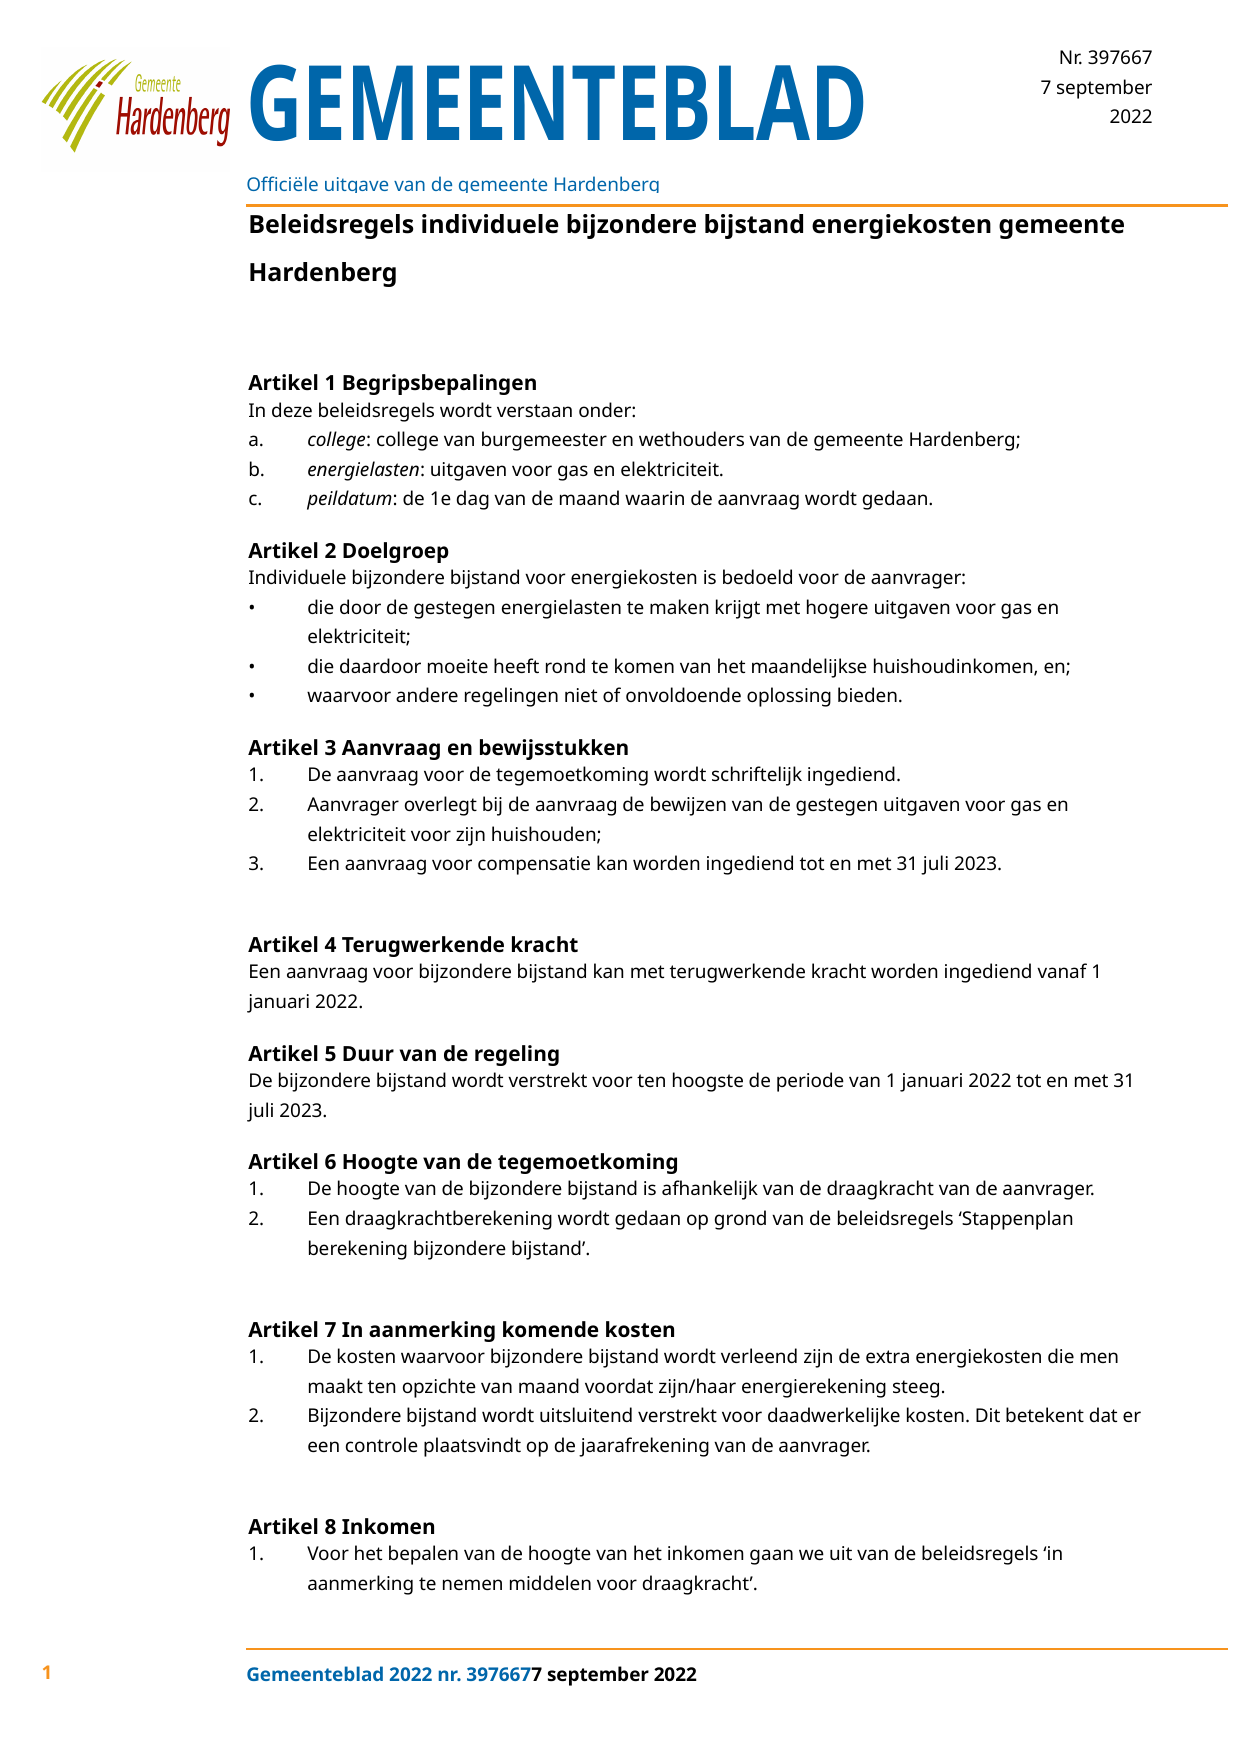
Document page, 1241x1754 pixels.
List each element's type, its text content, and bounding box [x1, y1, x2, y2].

list De kosten waarvoor bijzondere bijstand wordt verleend zijn de extra energiekosten die men maakt ten opzichte van maand voordat zijn/haar energierekening steeg. [248, 1343, 1152, 1398]
list peildatum: de 1e dag van de maand waarin de aanvraag wordt gedaan. [248, 486, 1152, 511]
list De hoogte van de bijzondere bijstand is afhankelijk van de draagkracht van de aanvrager. [248, 1176, 1152, 1201]
list Een draagkrachtberekening wordt gedaan op grond van de beleidsregels ‘Stappenplan berekening bijzondere bijstand’. [248, 1205, 1152, 1261]
list Voor het bepalen van de hoogte van het inkomen gaan we uit van de beleidsregels ‘in aanmerking te nemen middelen voor draagkracht’. [248, 1540, 1152, 1596]
text Individuele bijzondere bijstand voor energiekosten is bedoeld voor de aanvrager: [248, 564, 1152, 590]
list die door de gestegen energielasten te maken krijgt met hogere uitgaven voor gas en elektriciteit; [248, 594, 1152, 649]
picture [41, 47, 231, 172]
list Aanvrager overlegt bij de aanvraag de bewijzen van de gestegen uitgaven voor gas en elektriciteit voor zijn huishouden; [248, 791, 1152, 846]
list waarvoor andere regelingen niet of onvoldoende oplossing bieden. [248, 683, 1152, 708]
list Een aanvraag voor compensatie kan worden ingediend tot en met 31 juli 2023. [248, 850, 1152, 876]
text Artikel 6 Hoogte van de tegemoetkoming [248, 1147, 1152, 1176]
text In deze beleidsregels wordt verstaan onder: [248, 397, 1152, 422]
list De aanvraag voor de tegemoetkoming wordt schriftelijk ingediend. [248, 762, 1152, 787]
text Artikel 8 Inkomen [248, 1512, 1152, 1540]
text Een aanvraag voor bijzondere bijstand kan met terugwerkende kracht worden ingediend vanaf 1 januari 2022. [248, 959, 1152, 1014]
text Artikel 3 Aanvraag en bewijsstukken [248, 733, 1152, 762]
list college: college van burgemeester en wethouders van de gemeente Hardenberg; [248, 426, 1152, 452]
list Bijzondere bijstand wordt uitsluitend verstrekt voor daadwerkelijke kosten. Dit betekent dat er een controle plaatsvindt op de jaarafrekening van de aanvrager. [248, 1402, 1152, 1458]
text Artikel 5 Duur van de regeling [248, 1039, 1152, 1067]
list die daardoor moeite heeft rond te komen van het maandelijkse huishoudinkomen, en; [248, 653, 1152, 679]
text De bijzondere bijstand wordt verstrekt voor ten hoogste de periode van 1 januari 2022 tot en met 31 juli 2023. [248, 1067, 1152, 1122]
text Beleidsregels individuele bijzondere bijstand energiekosten gemeente Hardenberg [248, 207, 1152, 288]
list energielasten: uitgaven voor gas en elektriciteit. [248, 456, 1152, 482]
text Artikel 7 In aanmerking komende kosten [248, 1315, 1152, 1343]
text Artikel 4 Terugwerkende kracht [248, 930, 1152, 959]
text Artikel 2 Doelgroep [248, 536, 1152, 564]
text Artikel 1 Begripsbepalingen [248, 368, 1152, 397]
